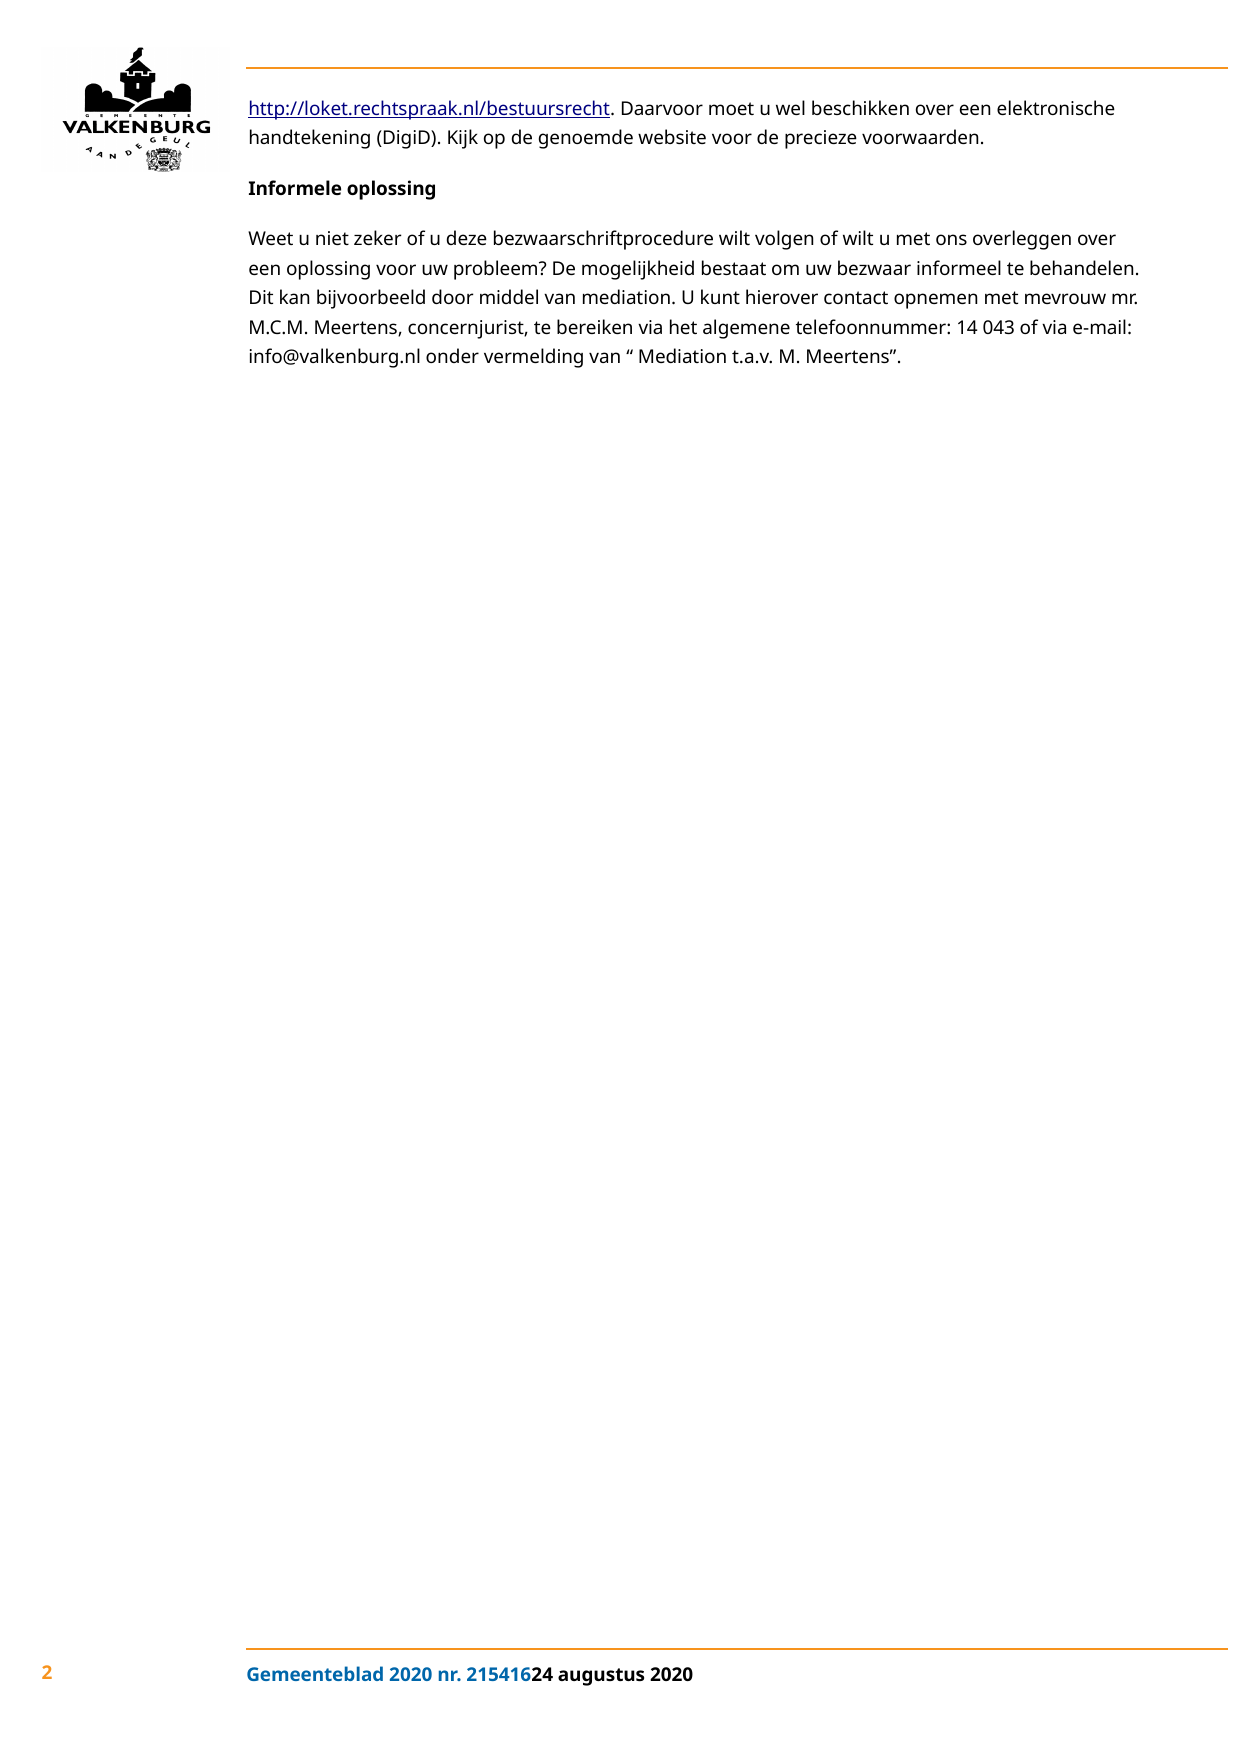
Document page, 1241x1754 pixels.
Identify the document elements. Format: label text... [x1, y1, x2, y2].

text http://loket.rechtspraak.nl/bestuursrecht. Daarvoor moet u wel beschikken over een elektronische handtekening (DigiD). Kijk op de genoemde website voor de precieze voorwaarden. [248, 95, 1152, 150]
text Informele oplossing [248, 175, 1152, 201]
text Weet u niet zeker of u deze bezwaarschriftprocedure wilt volgen of wilt u met ons overleggen over een oplossing voor uw probleem? De mogelijkheid bestaat om uw bezwaar informeel te behandelen. Dit kan bijvoorbeeld door middel van mediation. U kunt hierover contact opnemen met mevrouw mr. M.C.M. Meertens, concernjurist, te bereiken via het algemene telefoonnummer: 14 043 of via e-mail: info@valkenburg.nl onder vermelding van “ Mediation t.a.v. M. Meertens”. [248, 225, 1152, 369]
picture [41, 47, 231, 172]
